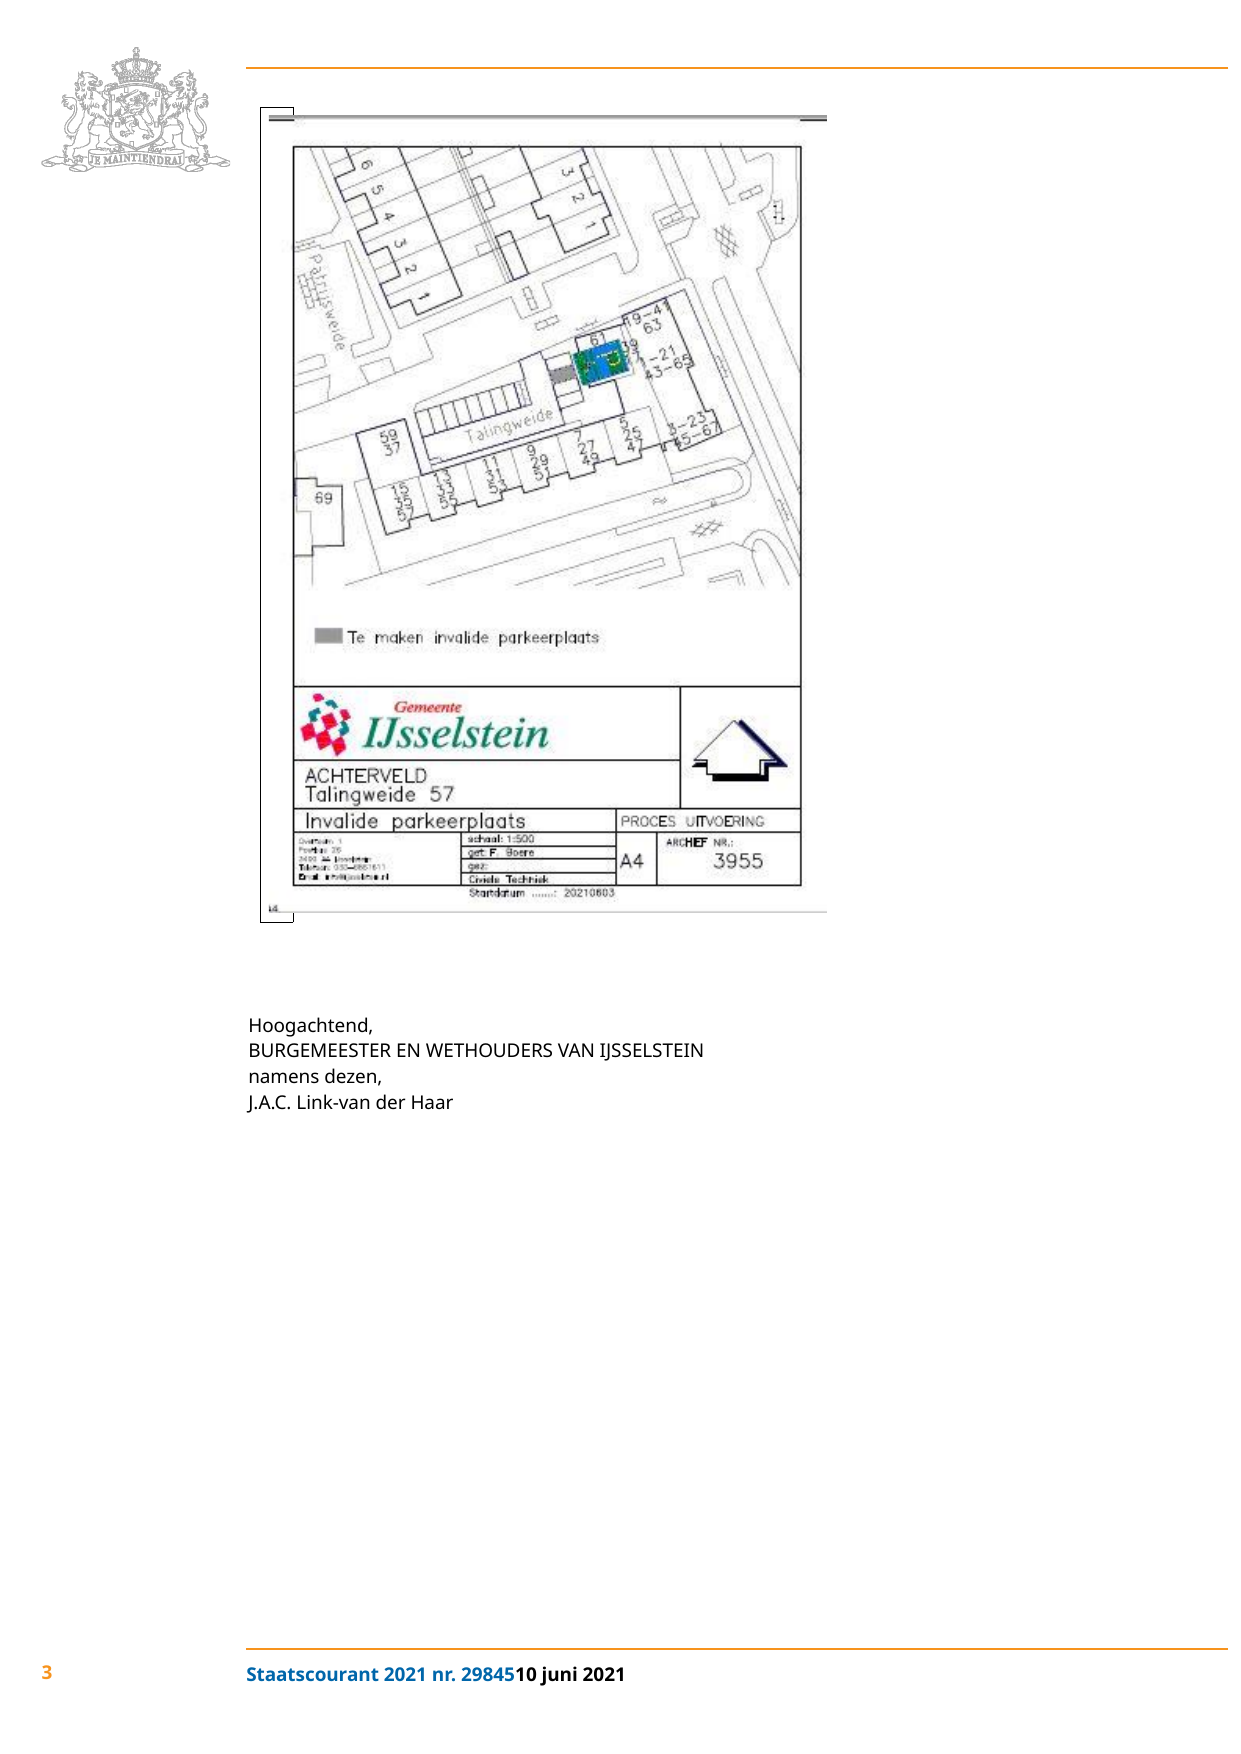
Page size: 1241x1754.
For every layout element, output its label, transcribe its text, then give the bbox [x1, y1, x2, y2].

text Hoogachtend, [248, 1012, 1152, 1038]
picture [268, 115, 827, 913]
text J.A.C. Link-van der Haar [248, 1089, 1152, 1115]
text namens dezen, [248, 1063, 1152, 1089]
picture [41, 47, 231, 172]
text BURGEMEESTER EN WETHOUDERS VAN IJSSELSTEIN [248, 1038, 1152, 1063]
